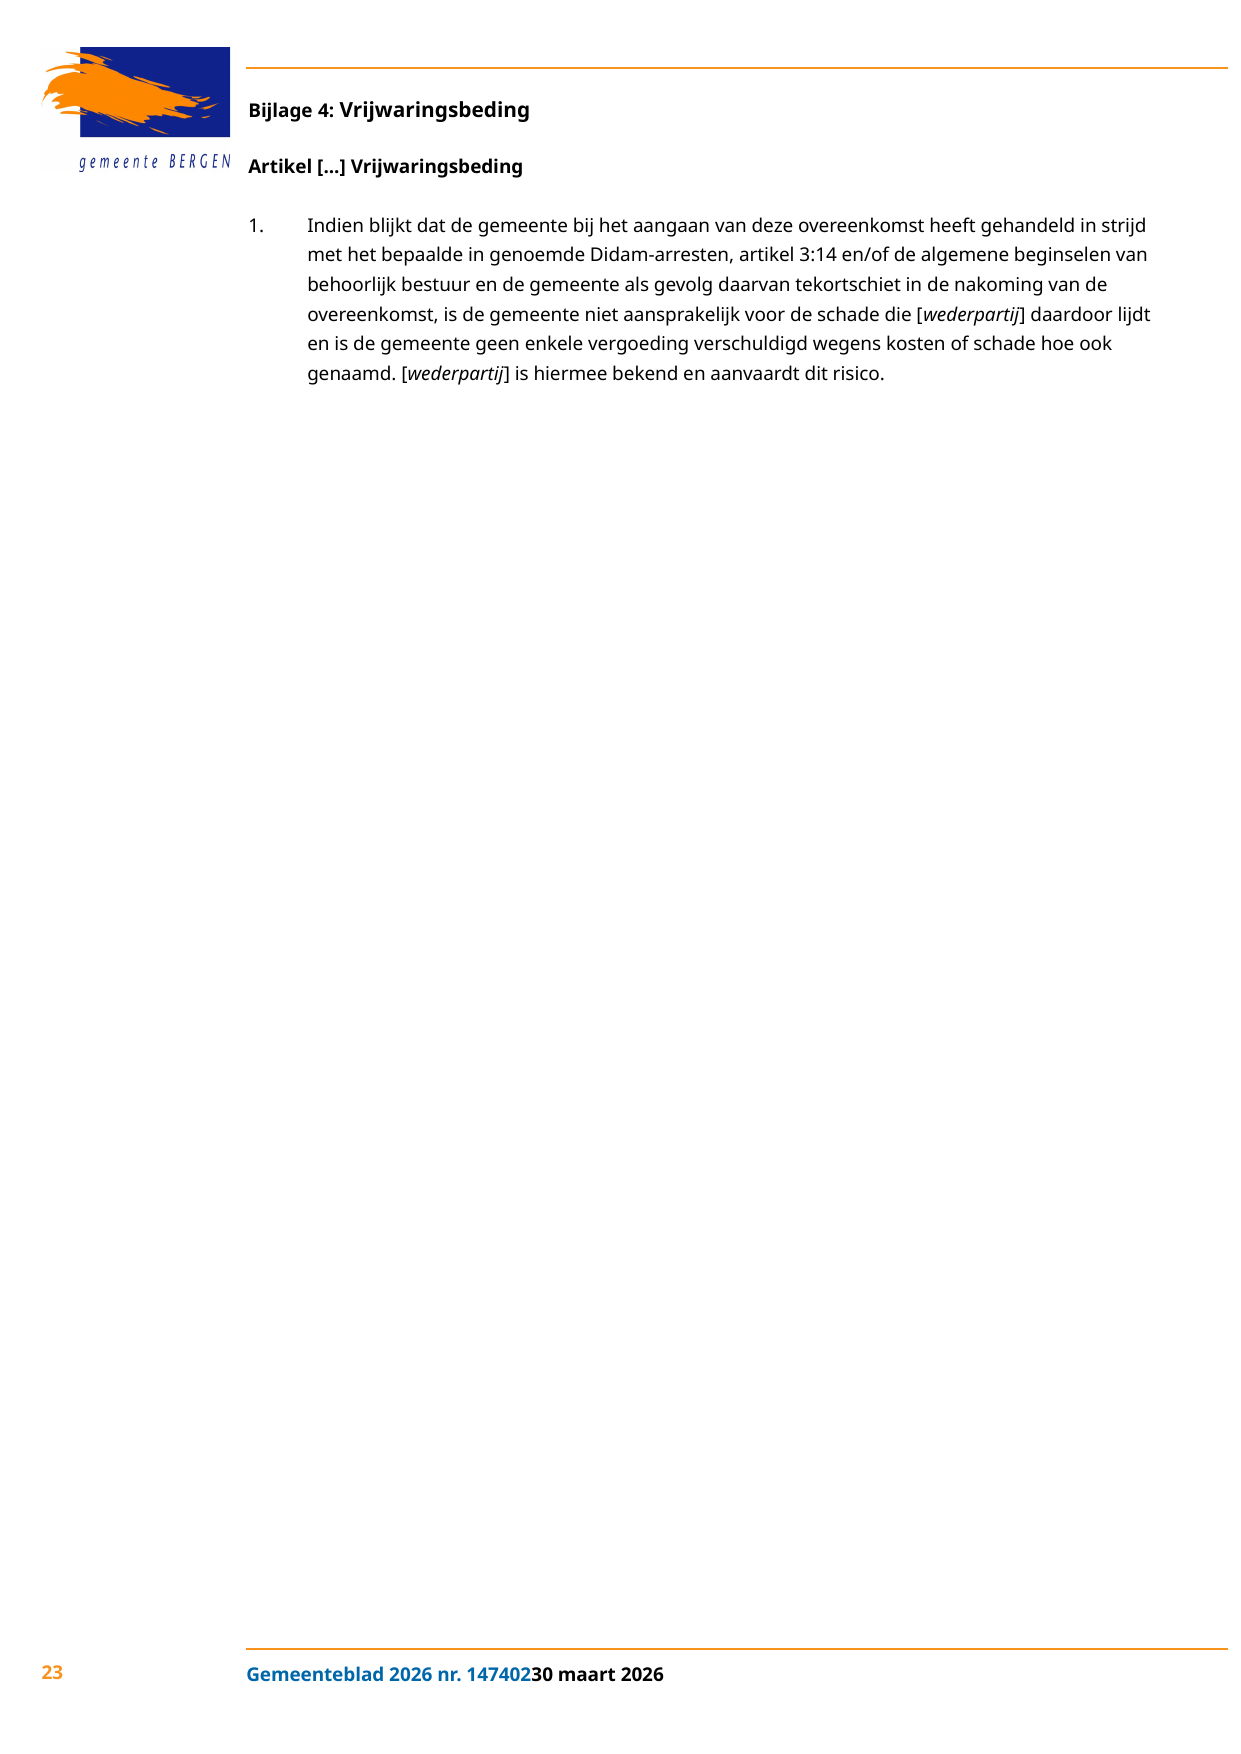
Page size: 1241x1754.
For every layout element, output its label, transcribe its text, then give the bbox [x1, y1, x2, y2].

text Bijlage 4: Vrijwaringsbeding [248, 95, 1152, 123]
list Indien blijkt dat de gemeente bij het aangaan van deze overeenkomst heeft gehandeld in strijd met het bepaalde in genoemde Didam-arresten, artikel 3:14 en/of de algemene beginselen van behoorlijk bestuur en de gemeente als gevolg daarvan tekortschiet in de nakoming van de overeenkomst, is de gemeente niet aansprakelijk voor de schade die [wederpartij] daardoor lijdt en is de gemeente geen enkele vergoeding verschuldigd wegens kosten of schade hoe ook genaamd. [wederpartij] is hiermee bekend en aanvaardt dit risico. [248, 212, 1152, 386]
text Artikel [...] Vrijwaringsbeding [248, 153, 1152, 179]
picture [41, 47, 231, 172]
